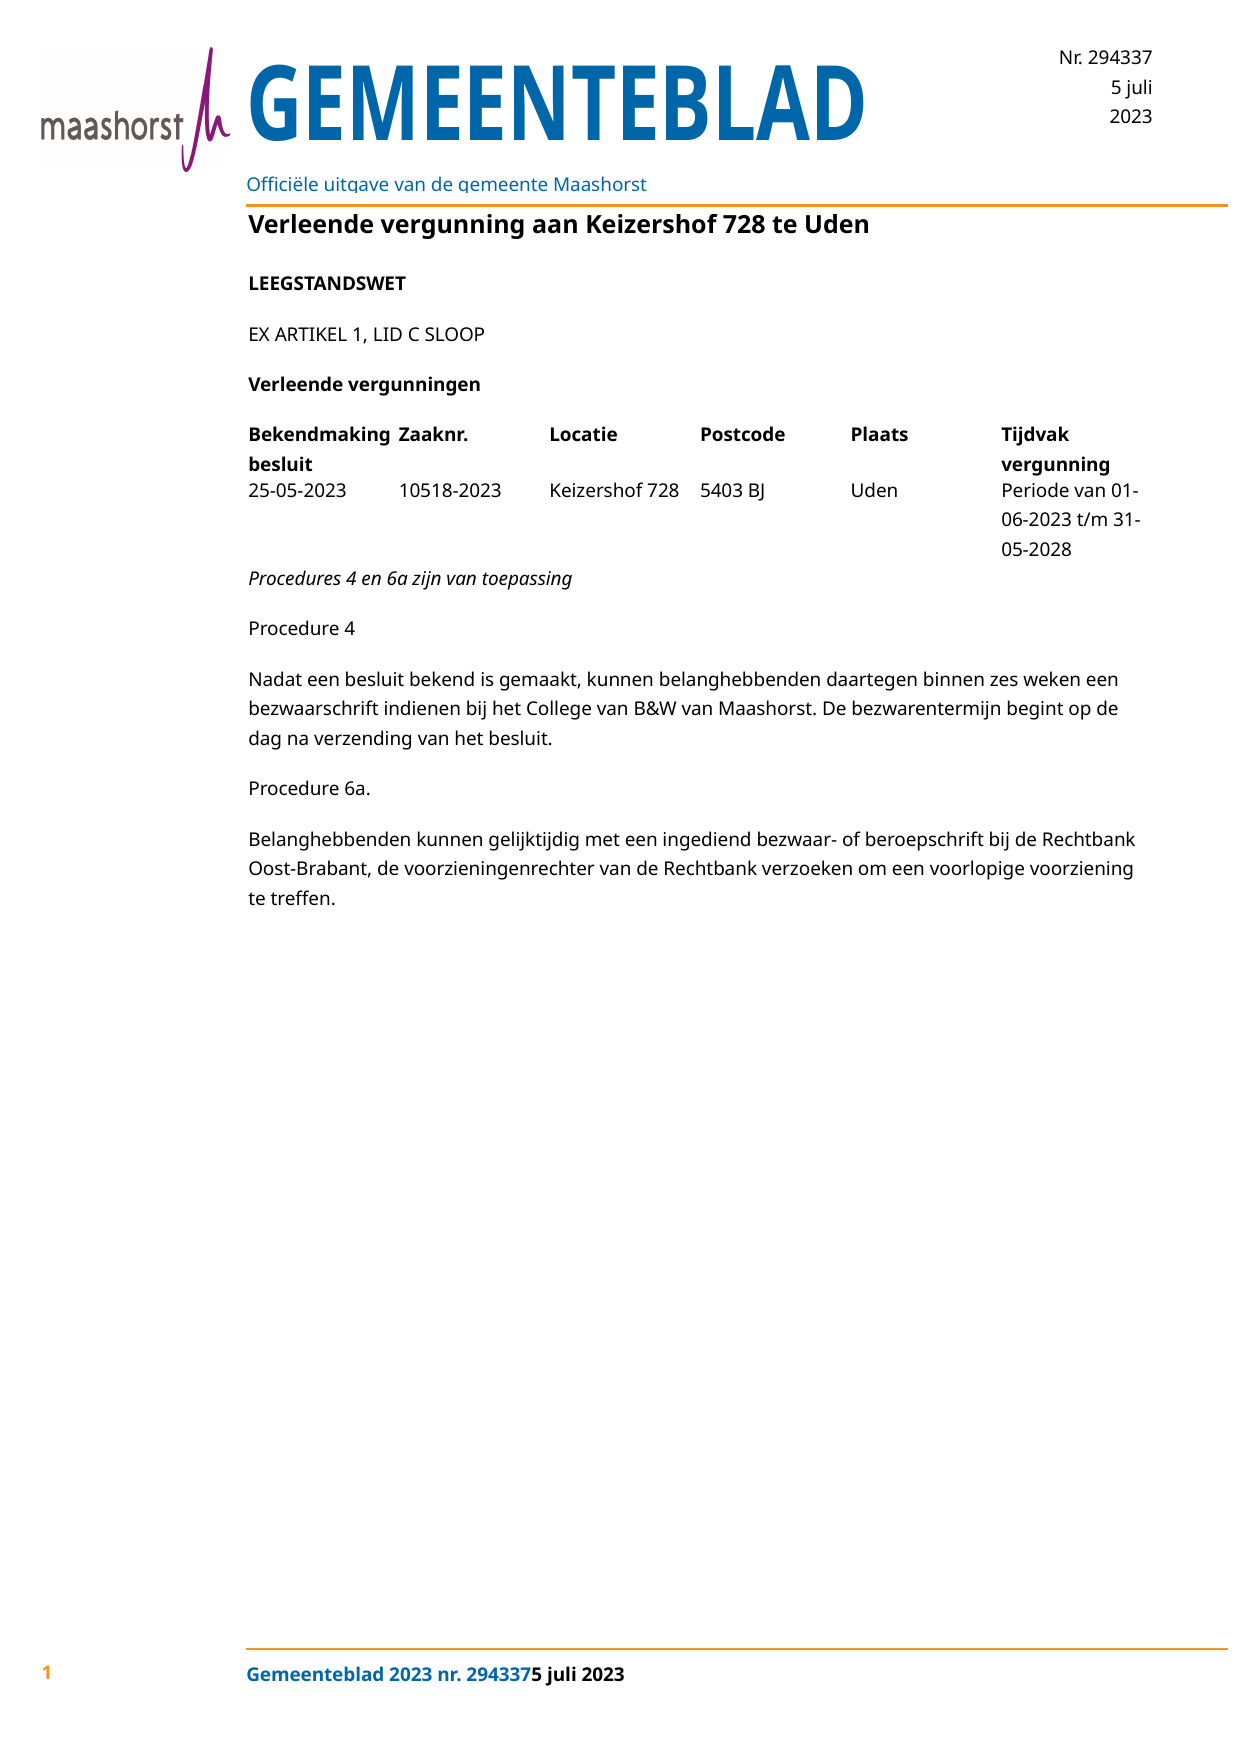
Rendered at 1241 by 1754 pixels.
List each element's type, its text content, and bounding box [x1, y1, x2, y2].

text EX ARTIKEL 1, LID C SLOOP [248, 321, 1152, 346]
picture [41, 47, 231, 172]
table_header Plaats [850, 422, 1001, 477]
text Procedures 4 en 6a zijn van toepassing [248, 565, 1152, 591]
text Belanghebbenden kunnen gelijktijdig met een ingediend bezwaar- of beroepschrift bij de Rechtbank Oost-Brabant, de voorzieningenrechter van de Rechtbank verzoeken om een voorlopige voorziening te treffen. [248, 826, 1152, 911]
table_header Locatie [549, 422, 700, 477]
text Verleende vergunningen [248, 371, 1152, 397]
table_cell Periode van 01-06-2023 t/m 31-05-2028 [1001, 477, 1152, 562]
table_cell Keizershof 728 [549, 477, 700, 562]
text Procedure 4 [248, 616, 1152, 641]
text Nadat een besluit bekend is gemaakt, kunnen belanghebbenden daartegen binnen zes weken een bezwaarschrift indienen bij het College van B&W van Maashorst. De bezwarentermijn begint op de dag na verzending van het besluit. [248, 666, 1152, 751]
text Procedure 6a. [248, 776, 1152, 801]
table_header Zaaknr. [399, 422, 549, 477]
table_header Bekendmaking besluit [248, 422, 398, 477]
table_cell 25-05-2023 [248, 477, 398, 562]
text Verleende vergunning aan Keizershof 728 te Uden [248, 207, 1152, 241]
table_cell Uden [850, 477, 1001, 562]
table_header Postcode [700, 422, 850, 477]
table_cell 5403 BJ [700, 477, 850, 562]
text LEEGSTANDSWET [248, 270, 1152, 296]
table_header Tijdvak vergunning [1001, 422, 1152, 477]
table_cell 10518-2023 [399, 477, 549, 562]
